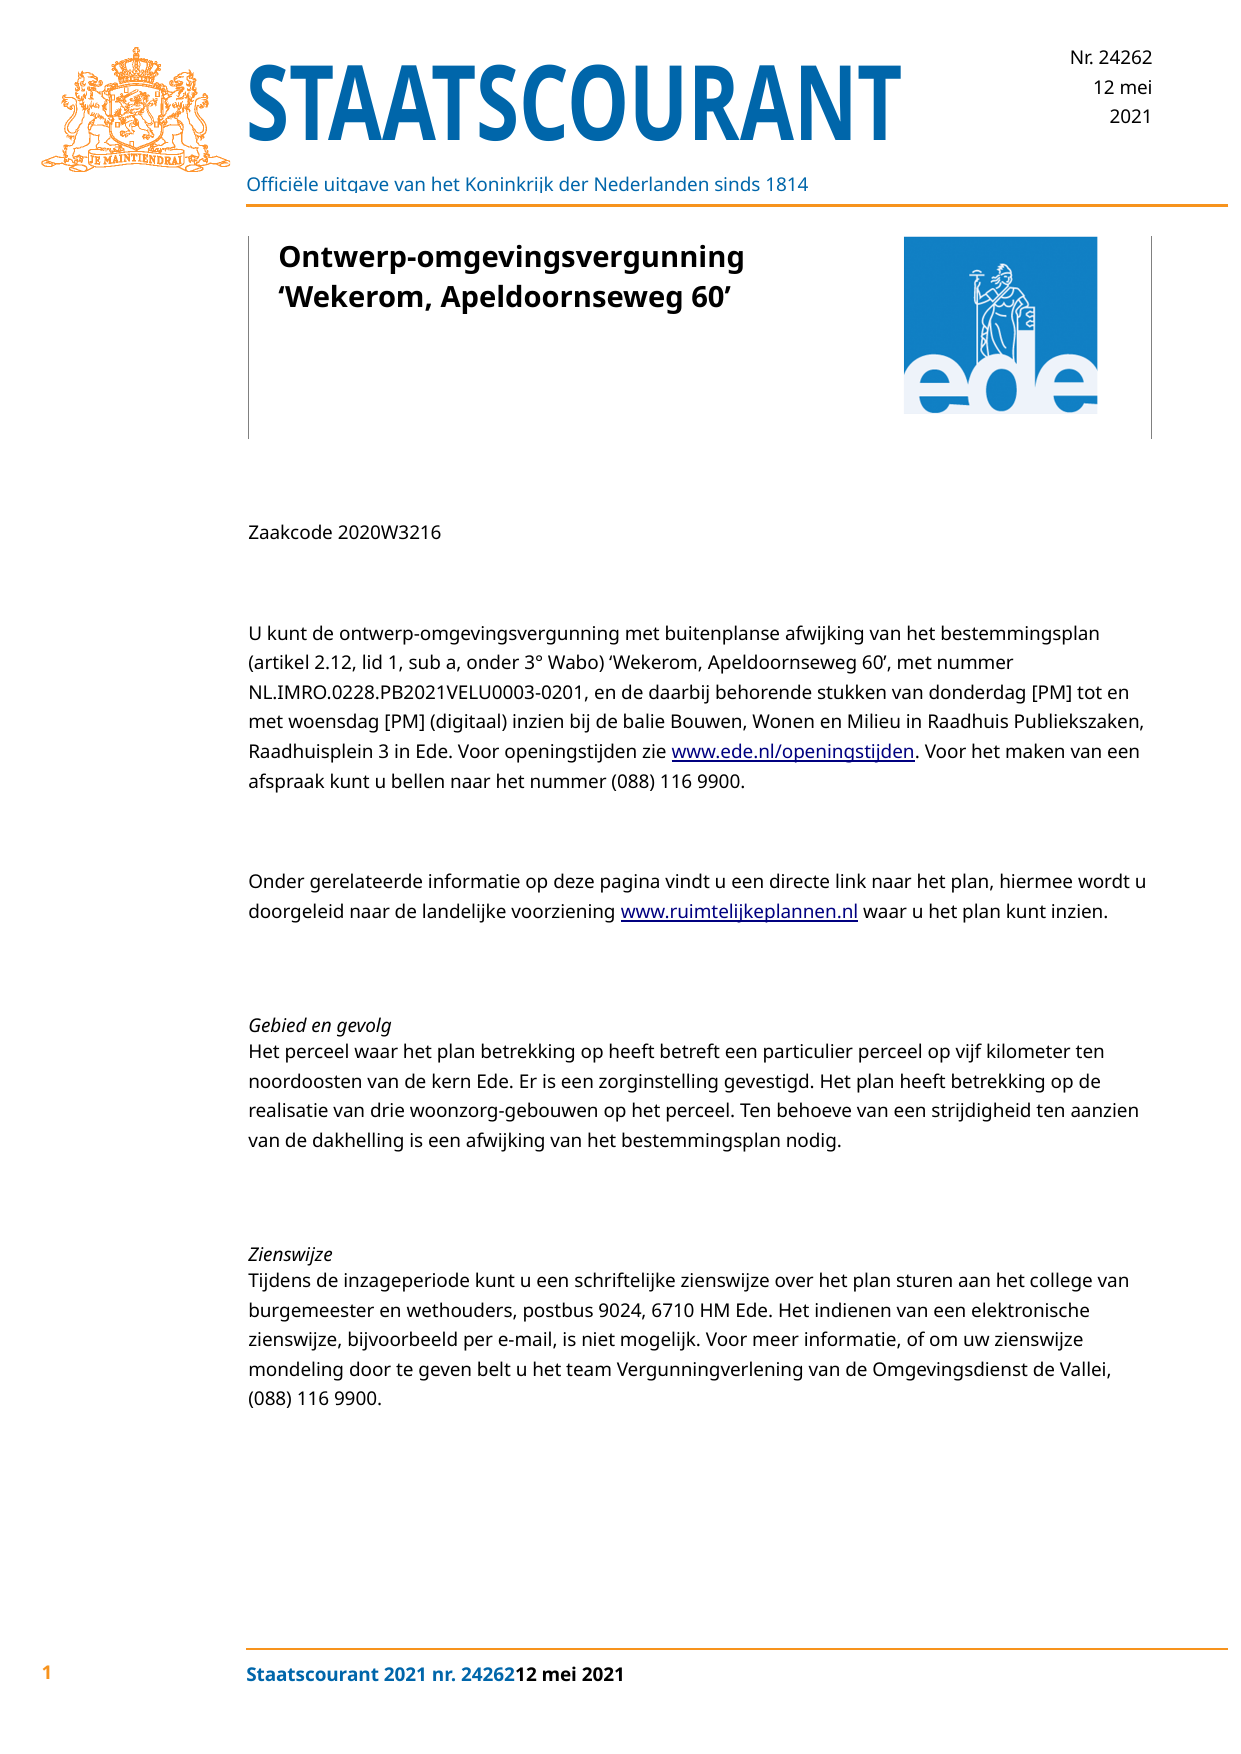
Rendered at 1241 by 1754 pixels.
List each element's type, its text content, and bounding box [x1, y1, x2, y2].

text Tijdens de inzageperiode kunt u een schriftelijke zienswijze over het plan sturen aan het college van burgemeester en wethouders, postbus 9024, 6710 HM Ede. Het indienen van een elektronische zienswijze, bijvoorbeeld per e-mail, is niet mogelijk. Voor meer informatie, of om uw zienswijze mondeling door te geven belt u het team Vergunningverlening van de Omgevingsdienst de Vallei, (088) 116 9900. [248, 1267, 1152, 1411]
text Zienswijze [248, 1241, 1152, 1267]
text Het perceel waar het plan betrekking op heeft betreft een particulier perceel op vijf kilometer ten noordoosten van de kern Ede. Er is een zorginstelling gevestigd. Het plan heeft betrekking op de realisatie van drie woonzorg-gebouwen op het perceel. Ten behoeve van een strijdigheid ten aanzien van de dakhelling is een afwijking van het bestemmingsplan nodig. [248, 1038, 1152, 1153]
picture [41, 47, 231, 172]
table_header Ontwerp-omgevingsvergunning ‘Wekerom, Apeldoornseweg 60’ [249, 236, 850, 439]
table_header [850, 414, 1151, 439]
text Onder gerelateerde informatie op deze pagina vindt u een directe link naar het plan, hiermee wordt u doorgeleid naar de landelijke voorziening www.ruimtelijkeplannen.nl waar u het plan kunt inzien. [248, 869, 1152, 924]
table_header [850, 236, 903, 413]
text Zaakcode 2020W3216 [248, 519, 1152, 545]
text Gebied en gevolg [248, 1013, 1152, 1038]
picture [903, 236, 1098, 414]
table_header [1098, 236, 1151, 413]
text U kunt de ontwerp-omgevingsvergunning met buitenplanse afwijking van het bestemmingsplan (artikel 2.12, lid 1, sub a, onder 3° Wabo) ‘Wekerom, Apeldoornseweg 60’, met nummer NL.IMRO.0228.PB2021VELU0003-0201, en de daarbij behorende stukken van donderdag [PM] tot en met woensdag [PM] (digitaal) inzien bij de balie Bouwen, Wonen en Milieu in Raadhuis Publiekszaken, Raadhuisplein 3 in Ede. Voor openingstijden zie www.ede.nl/openingstijden. Voor het maken van een afspraak kunt u bellen naar het nummer (088) 116 9900. [248, 620, 1152, 793]
